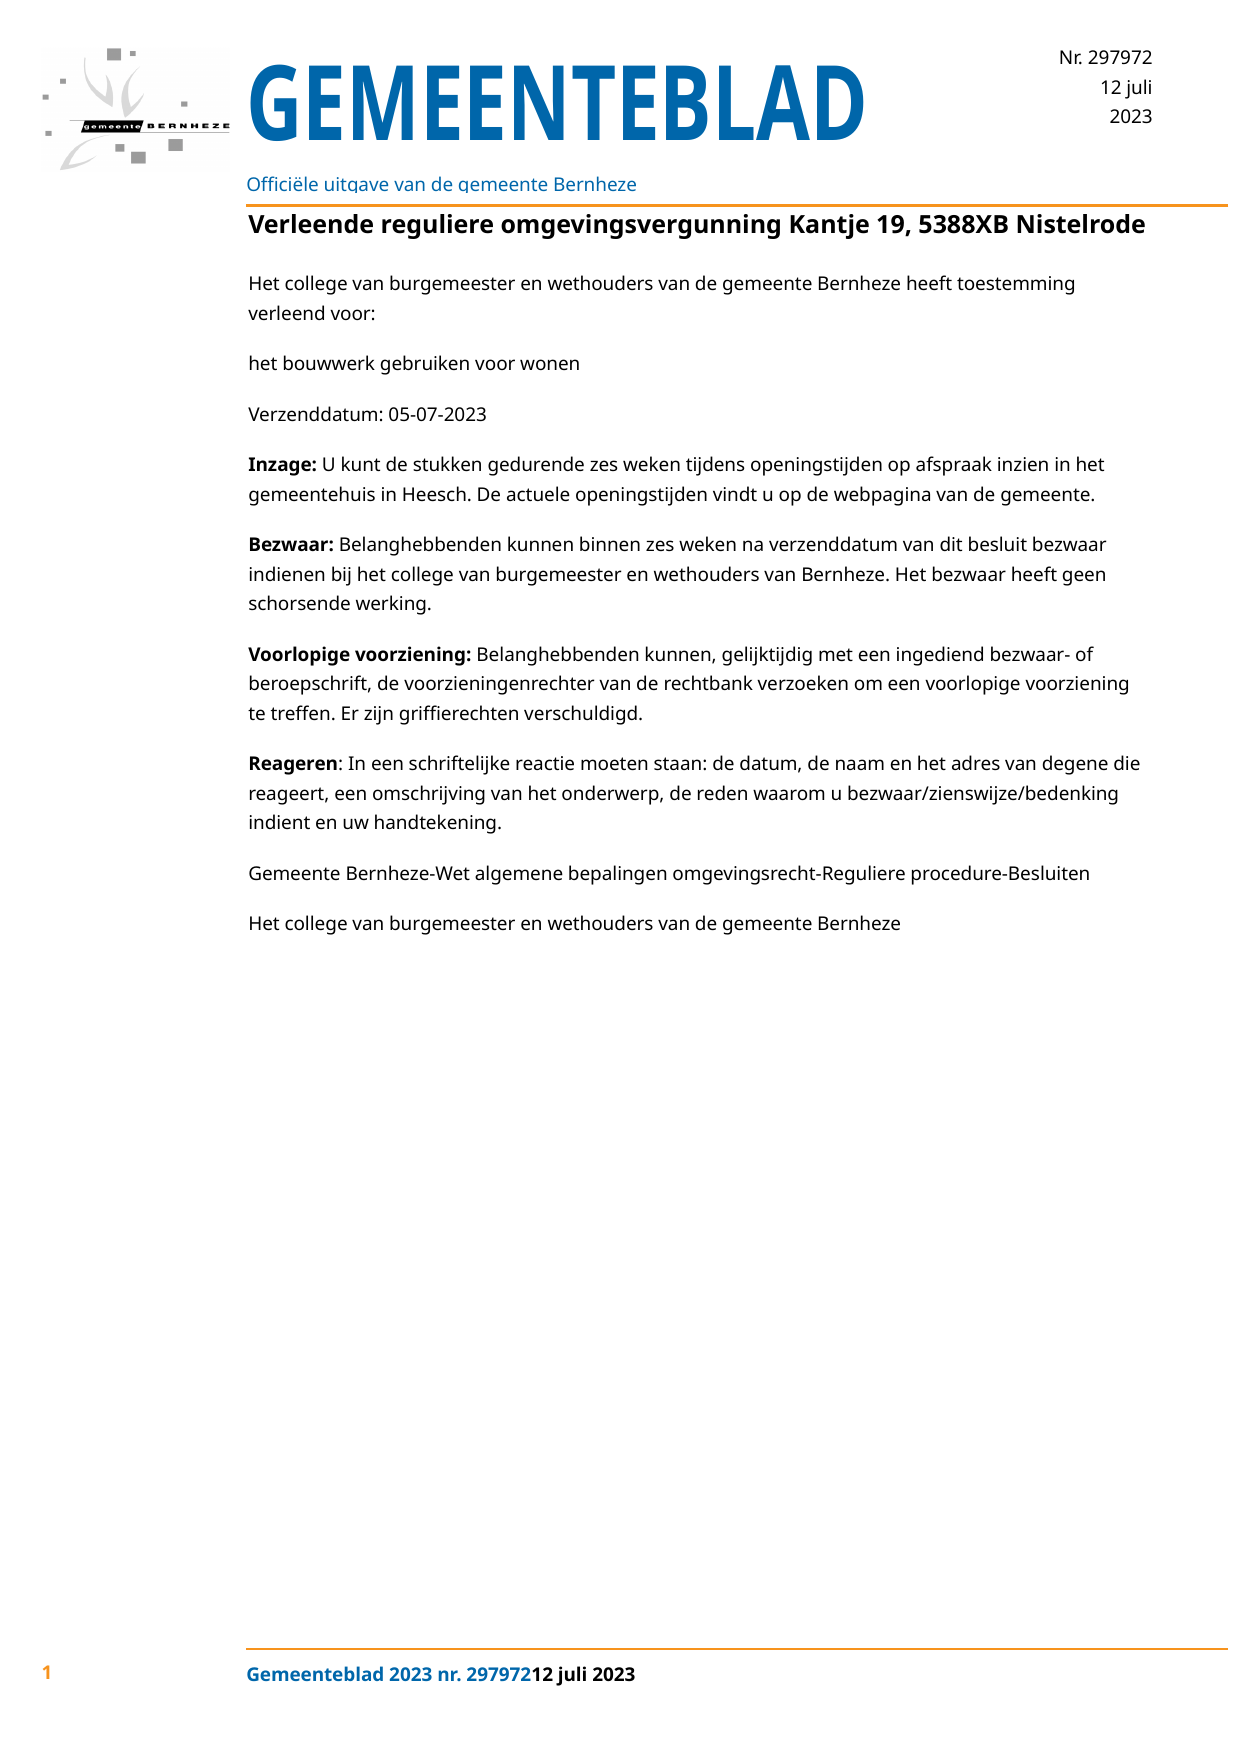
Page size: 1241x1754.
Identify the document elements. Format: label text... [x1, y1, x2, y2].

text Verzenddatum: 05-07-2023 [248, 401, 1152, 426]
text Inzage: U kunt de stukken gedurende zes weken tijdens openingstijden op afspraak inzien in het gemeentehuis in Heesch. De actuele openingstijden vindt u op de webpagina van de gemeente. [248, 451, 1152, 506]
text Het college van burgemeester en wethouders van de gemeente Bernheze heeft toestemming verleend voor: [248, 270, 1152, 326]
text Het college van burgemeester en wethouders van de gemeente Bernheze [248, 910, 1152, 936]
text Voorlopige voorziening: Belanghebbenden kunnen, gelijktijdig met een ingediend bezwaar- of beroepschrift, de voorzieningenrechter van de rechtbank verzoeken om een voorlopige voorziening te treffen. Er zijn griffierechten verschuldigd. [248, 641, 1152, 726]
text Reageren: In een schriftelijke reactie moeten staan: de datum, de naam en het adres van degene die reageert, een omschrijving van het onderwerp, de reden waarom u bezwaar/zienswijze/bedenking indient en uw handtekening. [248, 750, 1152, 835]
text Verleende reguliere omgevingsvergunning Kantje 19, 5388XB Nistelrode [248, 207, 1152, 241]
picture [41, 47, 231, 172]
text het bouwwerk gebruiken voor wonen [248, 350, 1152, 376]
text Gemeente Bernheze-Wet algemene bepalingen omgevingsrecht-Reguliere procedure-Besluiten [248, 860, 1152, 886]
text Bezwaar: Belanghebbenden kunnen binnen zes weken na verzenddatum van dit besluit bezwaar indienen bij het college van burgemeester en wethouders van Bernheze. Het bezwaar heeft geen schorsende werking. [248, 531, 1152, 616]
